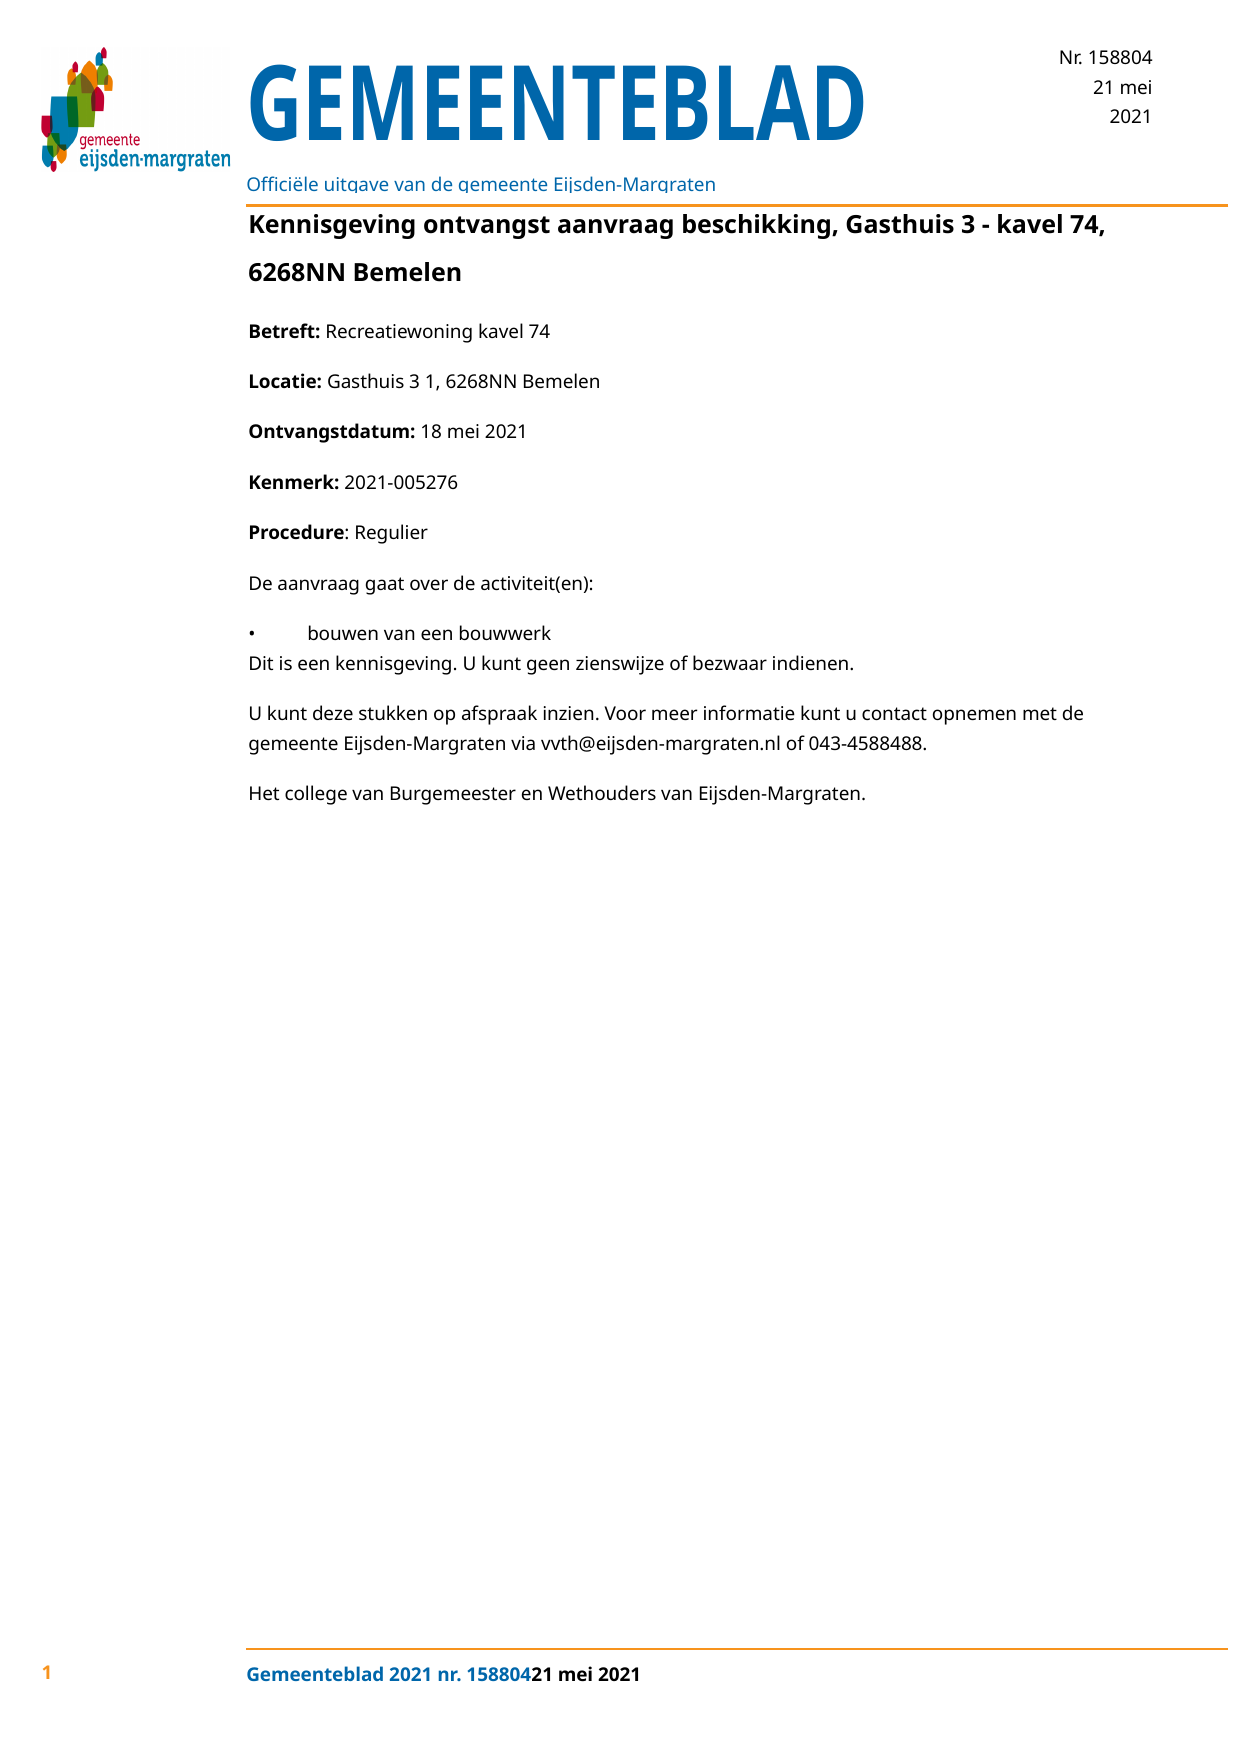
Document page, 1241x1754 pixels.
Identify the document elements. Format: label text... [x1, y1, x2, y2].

text U kunt deze stukken op afspraak inzien. Voor meer informatie kunt u contact opnemen met de gemeente Eijsden-Margraten via vvth@eijsden-margraten.nl of 043-4588488. [248, 700, 1152, 756]
text De aanvraag gaat over de activiteit(en): [248, 570, 1152, 596]
text Het college van Burgemeester en Wethouders van Eijsden-Margraten. [248, 780, 1152, 806]
text Kenmerk: 2021-005276 [248, 469, 1152, 495]
text Betreft: Recreatiewoning kavel 74 [248, 318, 1152, 344]
list bouwen van een bouwwerk [248, 620, 1152, 646]
picture [41, 47, 231, 172]
text Dit is een kennisgeving. U kunt geen zienswijze of bezwaar indienen. [248, 650, 1152, 676]
text Ontvangstdatum: 18 mei 2021 [248, 419, 1152, 444]
text Kennisgeving ontvangst aanvraag beschikking, Gasthuis 3 - kavel 74, 6268NN Bemelen [248, 207, 1152, 288]
text Procedure: Regulier [248, 519, 1152, 545]
text Locatie: Gasthuis 3 1, 6268NN Bemelen [248, 368, 1152, 394]
